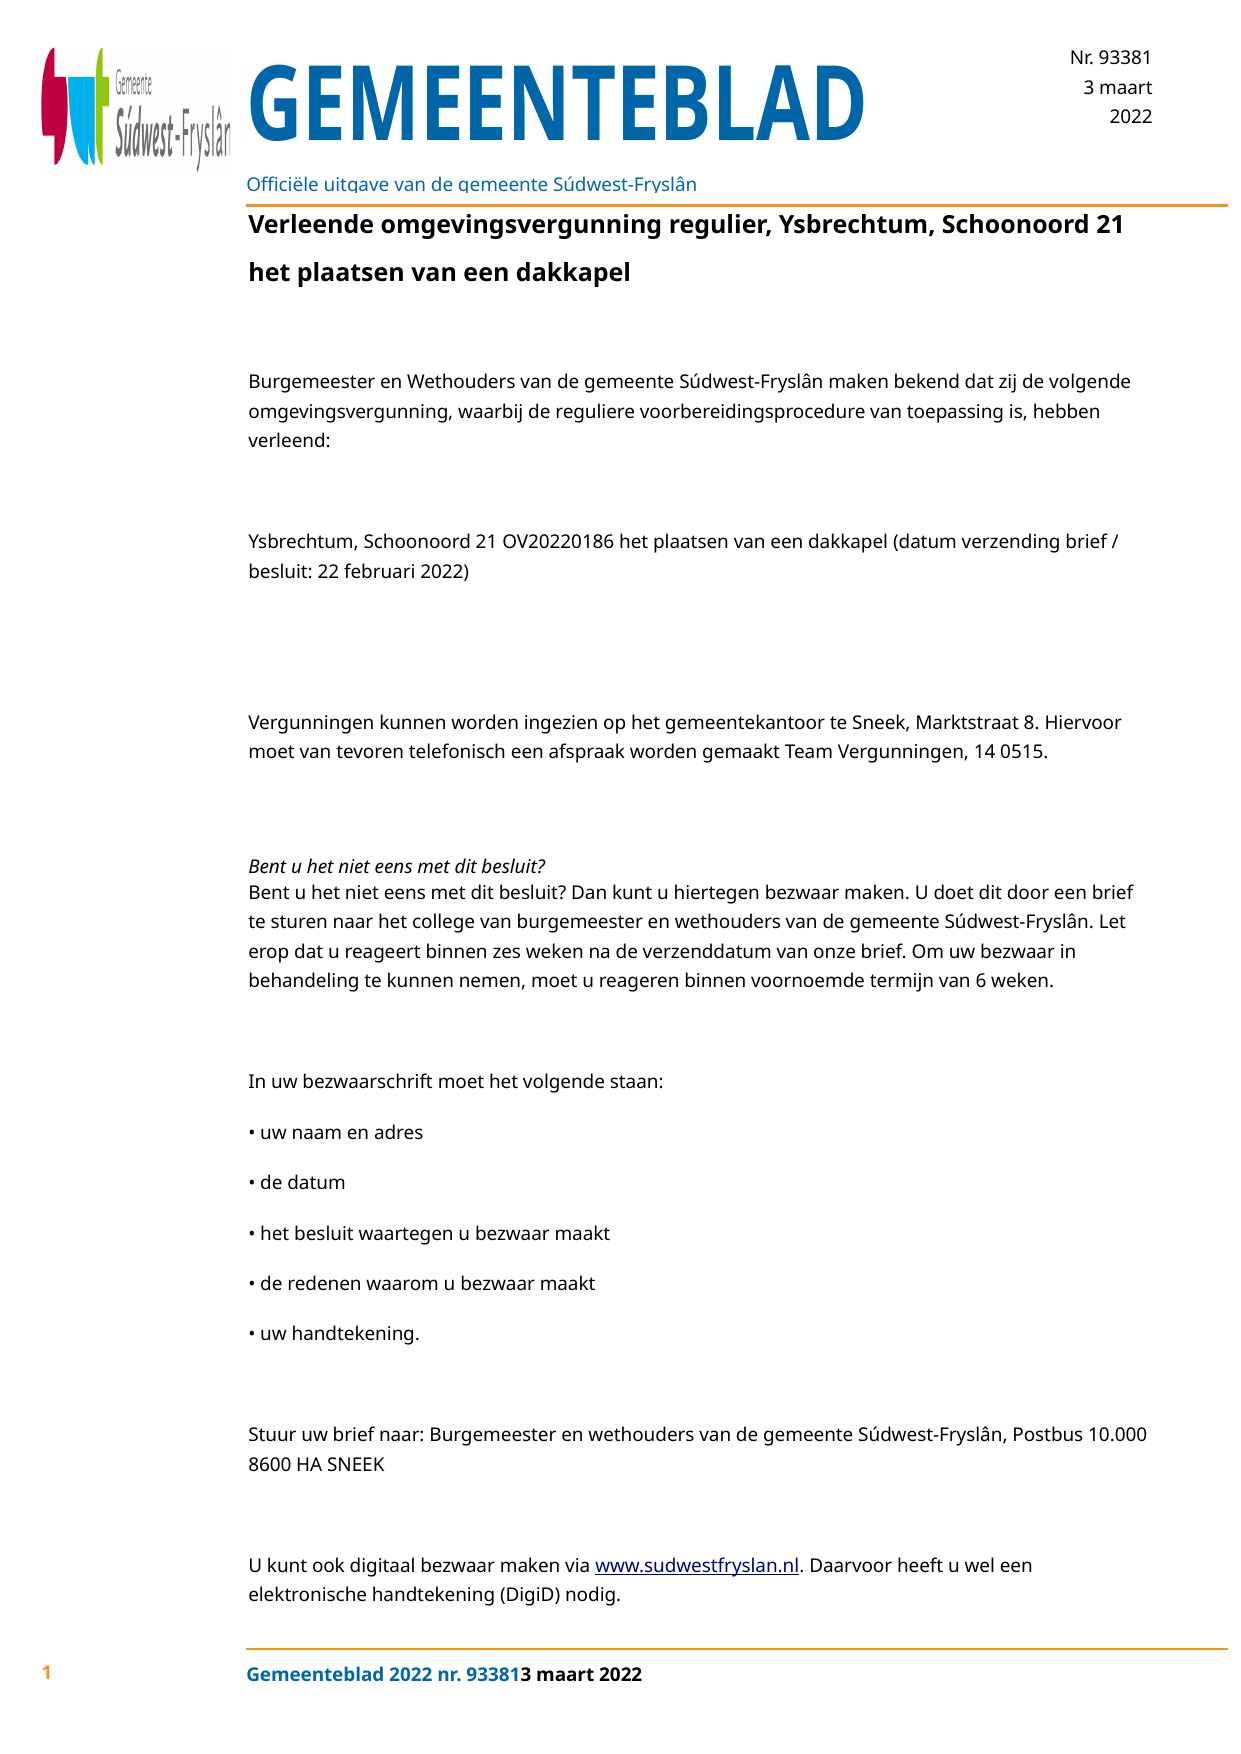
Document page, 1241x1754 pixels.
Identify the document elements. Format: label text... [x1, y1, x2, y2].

text • uw naam en adres [248, 1119, 1152, 1144]
text U kunt ook digitaal bezwaar maken via www.sudwestfryslan.nl. Daarvoor heeft u wel een elektronische handtekening (DigiD) nodig. [248, 1552, 1152, 1607]
text Ysbrechtum, Schoonoord 21 OV20220186 het plaatsen van een dakkapel (datum verzending brief / besluit: 22 februari 2022) [248, 528, 1152, 584]
text In uw bezwaarschrift moet het volgende staan: [248, 1068, 1152, 1094]
text Bent u het niet eens met dit besluit? [248, 853, 1152, 879]
text • de datum [248, 1169, 1152, 1195]
text Stuur uw brief naar: Burgemeester en wethouders van de gemeente Súdwest-Fryslân, Postbus 10.000 8600 HA SNEEK [248, 1421, 1152, 1477]
picture [41, 47, 231, 172]
text • uw handtekening. [248, 1321, 1152, 1346]
text Verleende omgevingsvergunning regulier, Ysbrechtum, Schoonoord 21 het plaatsen van een dakkapel [248, 207, 1152, 288]
text Burgemeester en Wethouders van de gemeente Súdwest-Fryslân maken bekend dat zij de volgende omgevingsvergunning, waarbij de reguliere voorbereidingsprocedure van toepassing is, hebben verleend: [248, 368, 1152, 453]
text • de redenen waarom u bezwaar maakt [248, 1270, 1152, 1296]
text • het besluit waartegen u bezwaar maakt [248, 1220, 1152, 1245]
text Bent u het niet eens met dit besluit? Dan kunt u hiertegen bezwaar maken. U doet dit door een brief te sturen naar het college van burgemeester en wethouders van de gemeente Súdwest-Fryslân. Let erop dat u reageert binnen zes weken na de verzenddatum van onze brief. Om uw bezwaar in behandeling te kunnen nemen, moet u reageren binnen voornoemde termijn van 6 weken. [248, 879, 1152, 993]
text Vergunningen kunnen worden ingezien op het gemeentekantoor te Sneek, Marktstraat 8. Hiervoor moet van tevoren telefonisch een afspraak worden gemaakt Team Vergunningen, 14 0515. [248, 709, 1152, 764]
